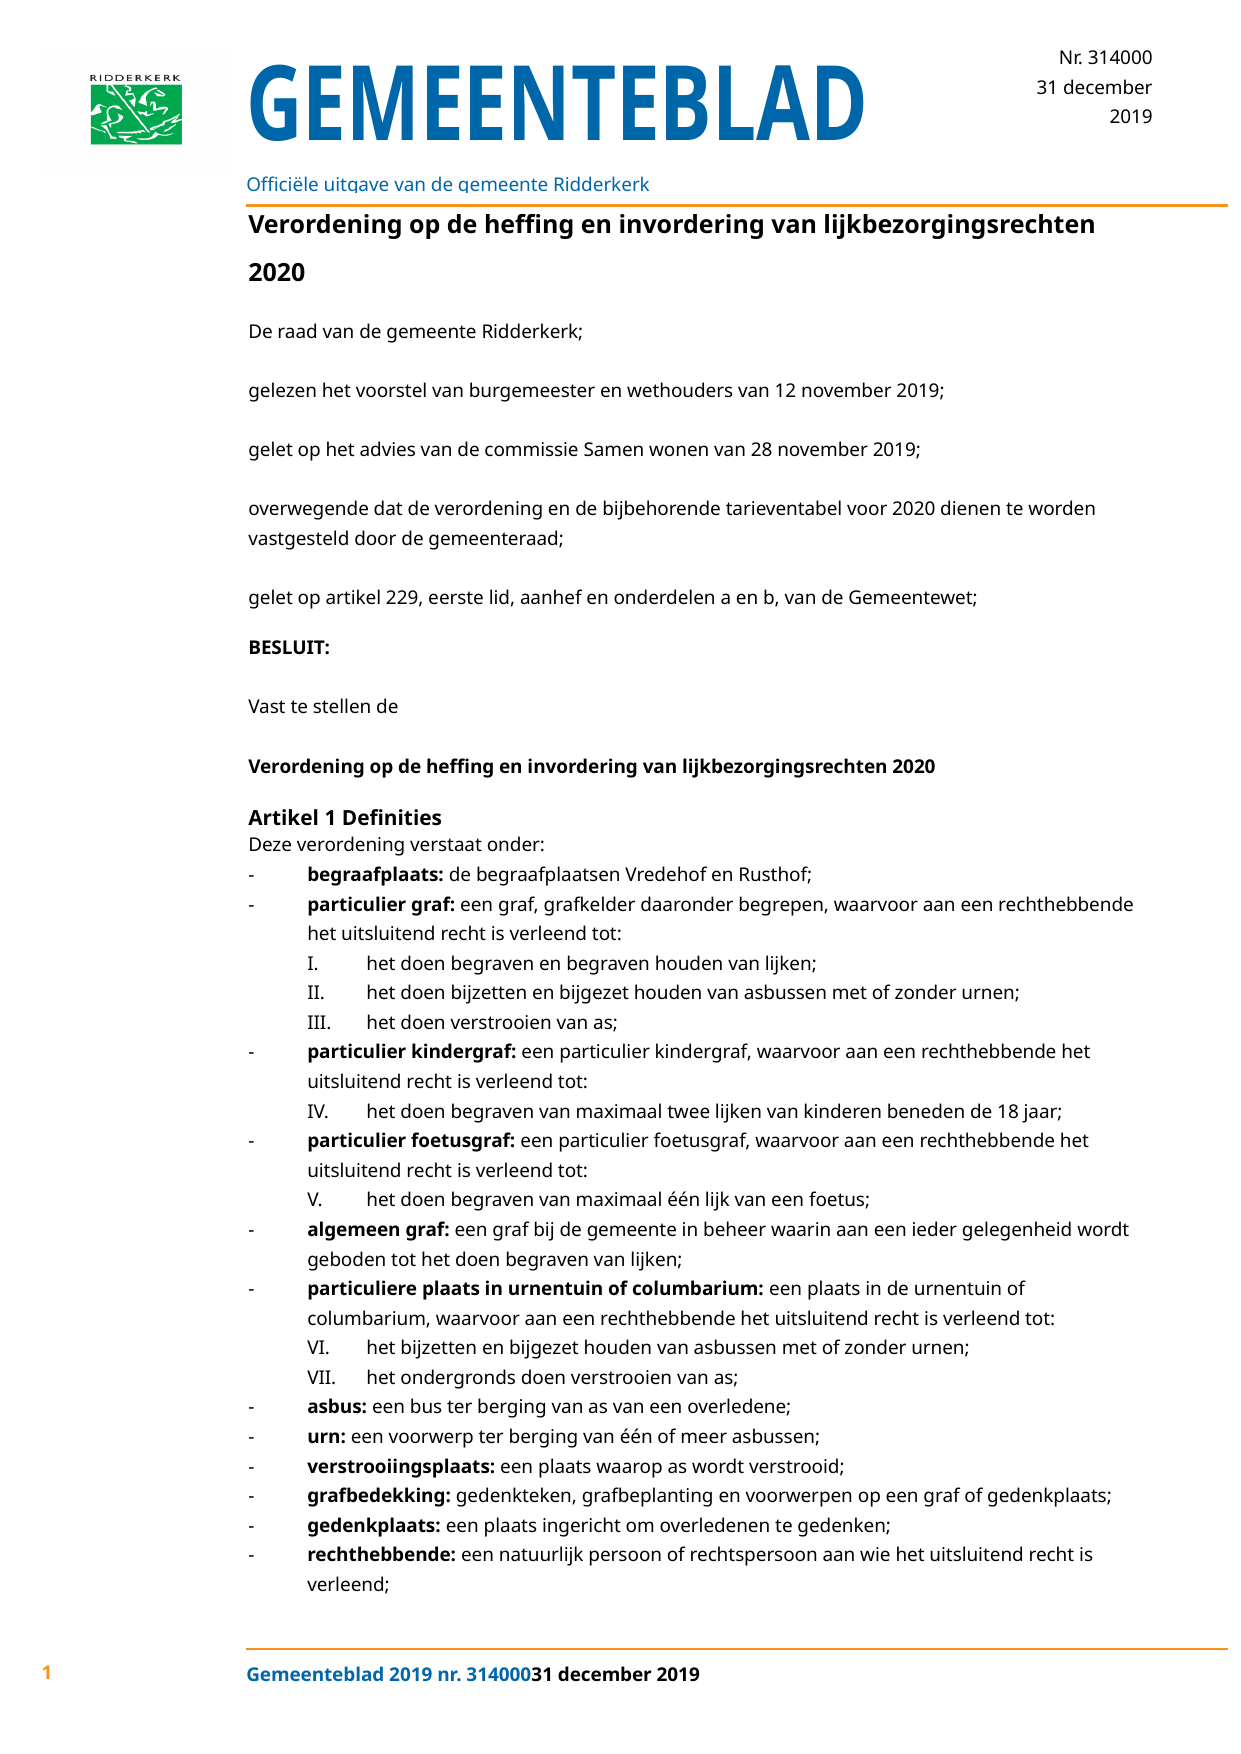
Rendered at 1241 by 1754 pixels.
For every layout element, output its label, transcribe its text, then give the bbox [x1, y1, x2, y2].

list het doen begraven van maximaal één lijk van een foetus; [307, 1187, 1152, 1212]
list particulier kindergraf: een particulier kindergraf, waarvoor aan een rechthebbende het uitsluitend recht is verleend tot: [248, 1039, 1152, 1094]
text overwegende dat de verordening en de bijbehorende tarieventabel voor 2020 dienen te worden vastgesteld door de gemeenteraad; [248, 495, 1152, 551]
list urn: een voorwerp ter berging van één of meer asbussen; [248, 1423, 1152, 1449]
list grafbedekking: gedenkteken, grafbeplanting en voorwerpen op een graf of gedenkplaats; [248, 1482, 1152, 1508]
text BESLUIT: [248, 634, 1152, 660]
list verstrooiingsplaats: een plaats waarop as wordt verstrooid; [248, 1453, 1152, 1479]
list rechthebbende: een natuurlijk persoon of rechtspersoon aan wie het uitsluitend recht is verleend; [248, 1542, 1152, 1597]
text gelet op artikel 229, eerste lid, aanhef en onderdelen a en b, van de Gemeentewet; [248, 584, 1152, 610]
list het doen begraven en begraven houden van lijken; [307, 950, 1152, 976]
text Vast te stellen de [248, 694, 1152, 719]
list asbus: een bus ter berging van as van een overledene; [248, 1394, 1152, 1419]
list particuliere plaats in urnentuin of columbarium: een plaats in de urnentuin of columbarium, waarvoor aan een rechthebbende het uitsluitend recht is verleend tot: [248, 1275, 1152, 1331]
text Deze verordening verstaat onder: [248, 832, 1152, 857]
list particulier foetusgraf: een particulier foetusgraf, waarvoor aan een rechthebbende het uitsluitend recht is verleend tot: [248, 1127, 1152, 1183]
text gelezen het voorstel van burgemeester en wethouders van 12 november 2019; [248, 377, 1152, 403]
text Artikel 1 Definities [248, 803, 1152, 832]
list het bijzetten en bijgezet houden van asbussen met of zonder urnen; [307, 1334, 1152, 1360]
text Verordening op de heffing en invordering van lijkbezorgingsrechten 2020 [248, 753, 1152, 778]
text Verordening op de heffing en invordering van lijkbezorgingsrechten 2020 [248, 207, 1152, 288]
list het ondergronds doen verstrooien van as; [307, 1364, 1152, 1390]
text gelet op het advies van de commissie Samen wonen van 28 november 2019; [248, 436, 1152, 462]
list het doen bijzetten en bijgezet houden van asbussen met of zonder urnen; [307, 979, 1152, 1005]
text De raad van de gemeente Ridderkerk; [248, 318, 1152, 344]
list gedenkplaats: een plaats ingericht om overledenen te gedenken; [248, 1512, 1152, 1538]
list het doen verstrooien van as; [307, 1009, 1152, 1035]
picture [41, 47, 231, 172]
list begraafplaats: de begraafplaatsen Vredehof en Rusthof; [248, 861, 1152, 887]
list algemeen graf: een graf bij de gemeente in beheer waarin aan een ieder gelegenheid wordt geboden tot het doen begraven van lijken; [248, 1216, 1152, 1272]
list het doen begraven van maximaal twee lijken van kinderen beneden de 18 jaar; [307, 1098, 1152, 1124]
list particulier graf: een graf, grafkelder daaronder begrepen, waarvoor aan een rechthebbende het uitsluitend recht is verleend tot: [248, 891, 1152, 946]
